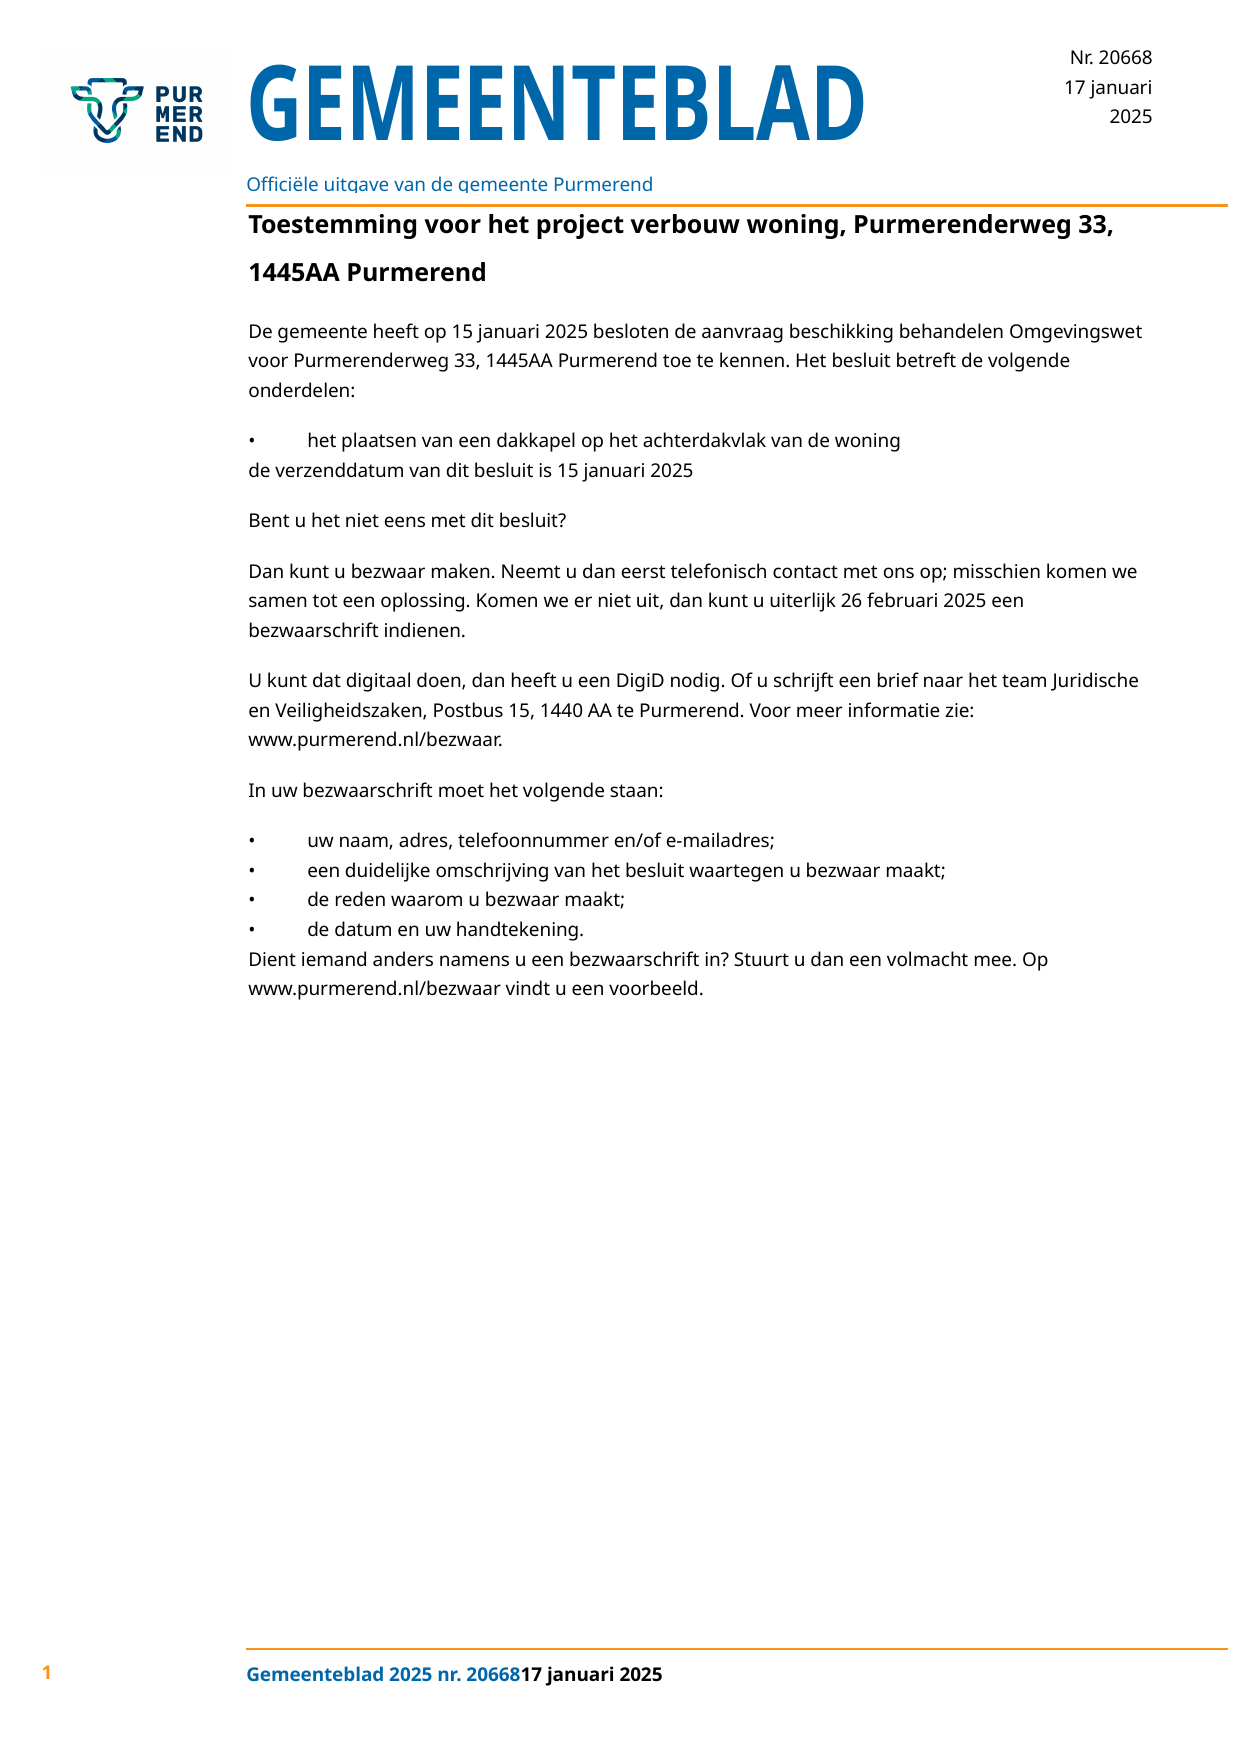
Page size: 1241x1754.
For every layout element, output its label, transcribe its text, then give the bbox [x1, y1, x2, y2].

text U kunt dat digitaal doen, dan heeft u een DigiD nodig. Of u schrijft een brief naar het team Juridische en Veiligheidszaken, Postbus 15, 1440 AA te Purmerend. Voor meer informatie zie: www.purmerend.nl/bezwaar. [248, 667, 1152, 752]
picture [41, 47, 231, 172]
list het plaatsen van een dakkapel op het achterdakvlak van de woning [248, 427, 1152, 453]
list de reden waarom u bezwaar maakt; [248, 887, 1152, 912]
text De gemeente heeft op 15 januari 2025 besloten de aanvraag beschikking behandelen Omgevingswet voor Purmerenderweg 33, 1445AA Purmerend toe te kennen. Het besluit betreft de volgende onderdelen: [248, 318, 1152, 403]
text In uw bezwaarschrift moet het volgende staan: [248, 777, 1152, 803]
list uw naam, adres, telefoonnummer en/of e-mailadres; [248, 827, 1152, 853]
text Toestemming voor het project verbouw woning, Purmerenderweg 33, 1445AA Purmerend [248, 207, 1152, 288]
text de verzenddatum van dit besluit is 15 januari 2025 [248, 457, 1152, 483]
text Bent u het niet eens met dit besluit? [248, 507, 1152, 533]
text Dient iemand anders namens u een bezwaarschrift in? Stuurt u dan een volmacht mee. Op www.purmerend.nl/bezwaar vindt u een voorbeeld. [248, 946, 1152, 1001]
text Dan kunt u bezwaar maken. Neemt u dan eerst telefonisch contact met ons op; misschien komen we samen tot een oplossing. Komen we er niet uit, dan kunt u uiterlijk 26 februari 2025 een bezwaarschrift indienen. [248, 558, 1152, 643]
list een duidelijke omschrijving van het besluit waartegen u bezwaar maakt; [248, 857, 1152, 883]
list de datum en uw handtekening. [248, 916, 1152, 942]
